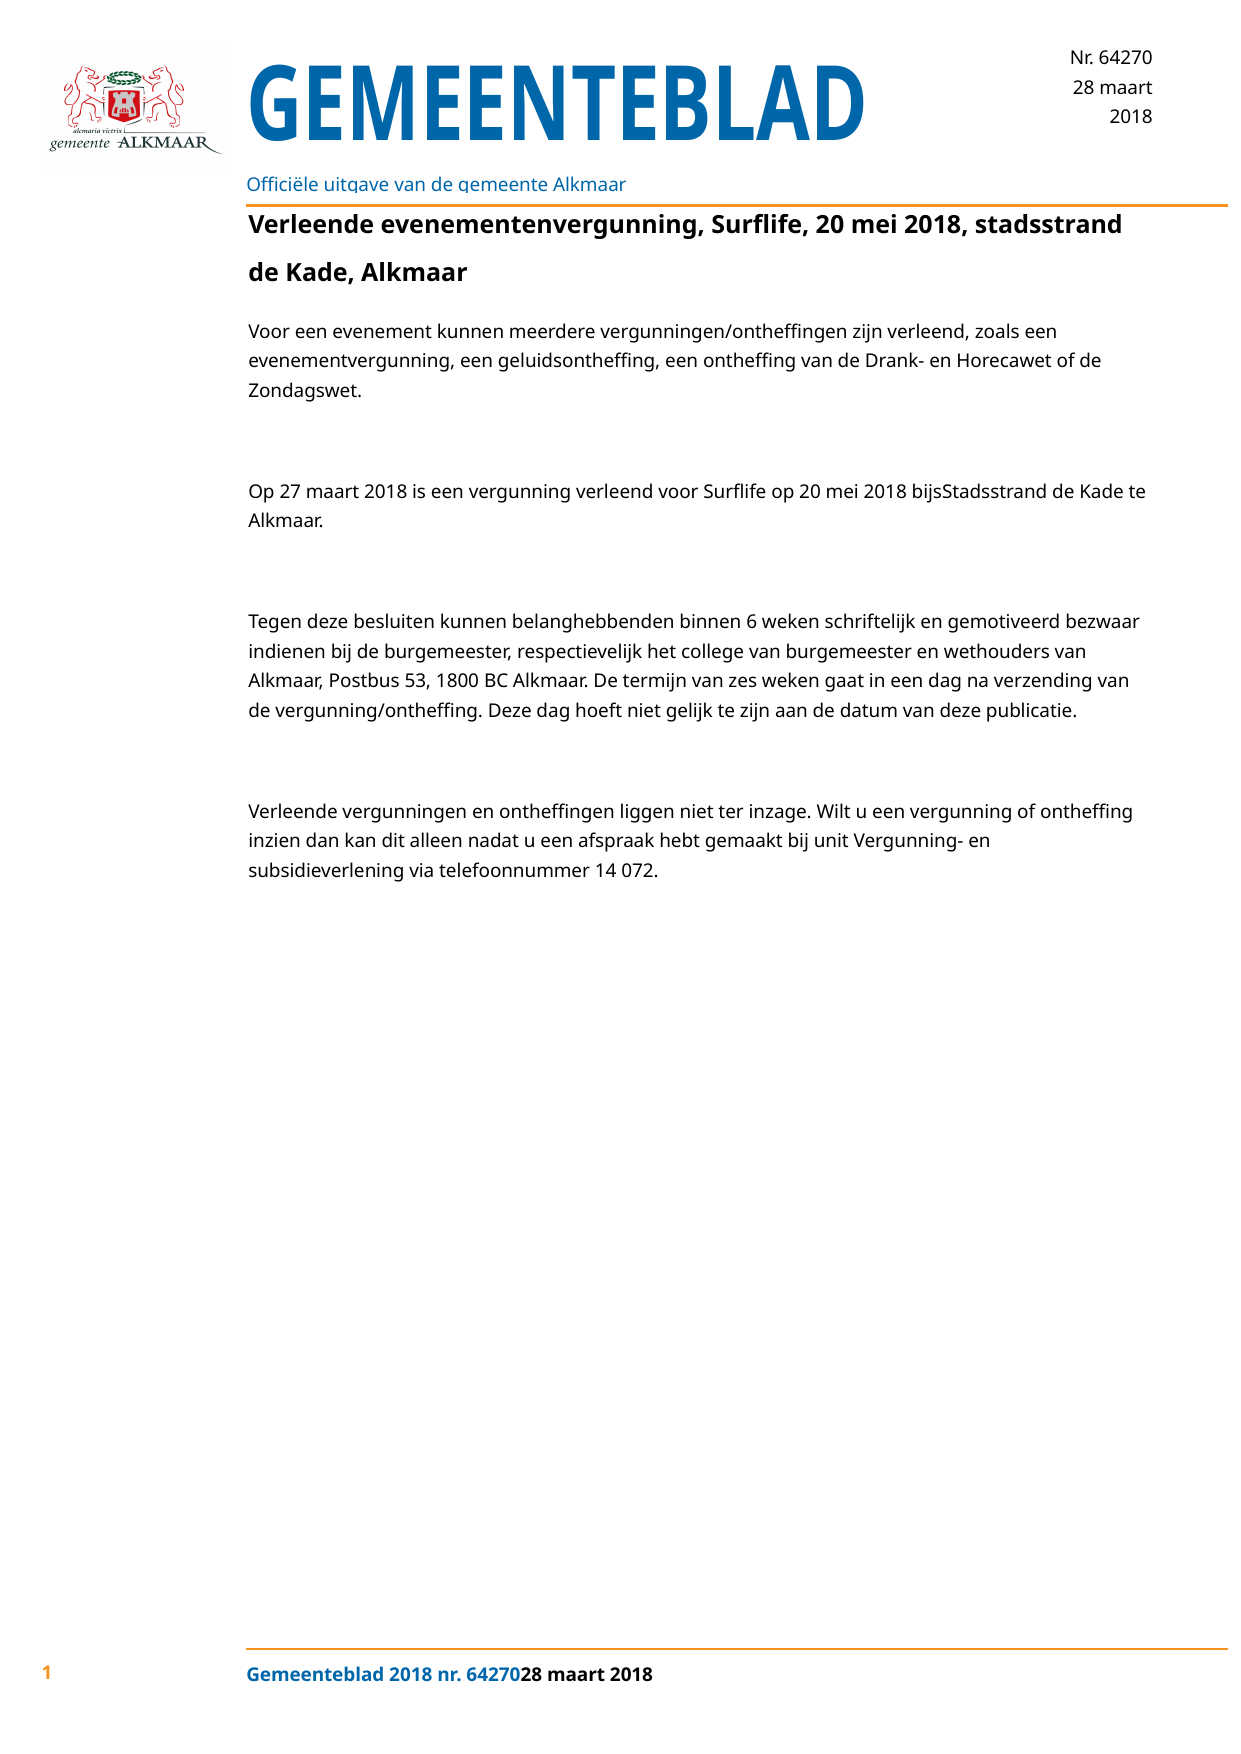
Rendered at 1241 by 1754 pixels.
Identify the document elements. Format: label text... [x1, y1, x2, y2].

text Verleende evenementenvergunning, Surflife, 20 mei 2018, stadsstrand de Kade, Alkmaar [248, 207, 1152, 288]
text Tegen deze besluiten kunnen belanghebbenden binnen 6 weken schriftelijk en gemotiveerd bezwaar indienen bij de burgemeester, respectievelijk het college van burgemeester en wethouders van Alkmaar, Postbus 53, 1800 BC Alkmaar. De termijn van zes weken gaat in een dag na verzending van de vergunning/ontheffing. Deze dag hoeft niet gelijk te zijn aan de datum van deze publicatie. [248, 608, 1152, 723]
text Verleende vergunningen en ontheffingen liggen niet ter inzage. Wilt u een vergunning of ontheffing inzien dan kan dit alleen nadat u een afspraak hebt gemaakt bij unit Vergunning- en subsidieverlening via telefoonnummer 14 072. [248, 798, 1152, 883]
text Op 27 maart 2018 is een vergunning verleend voor Surflife op 20 mei 2018 bijsStadsstrand de Kade te Alkmaar. [248, 478, 1152, 533]
text Voor een evenement kunnen meerdere vergunningen/ontheffingen zijn verleend, zoals een evenementvergunning, een geluidsontheffing, een ontheffing van de Drank- en Horecawet of de Zondagswet. [248, 318, 1152, 403]
picture [41, 47, 231, 172]
